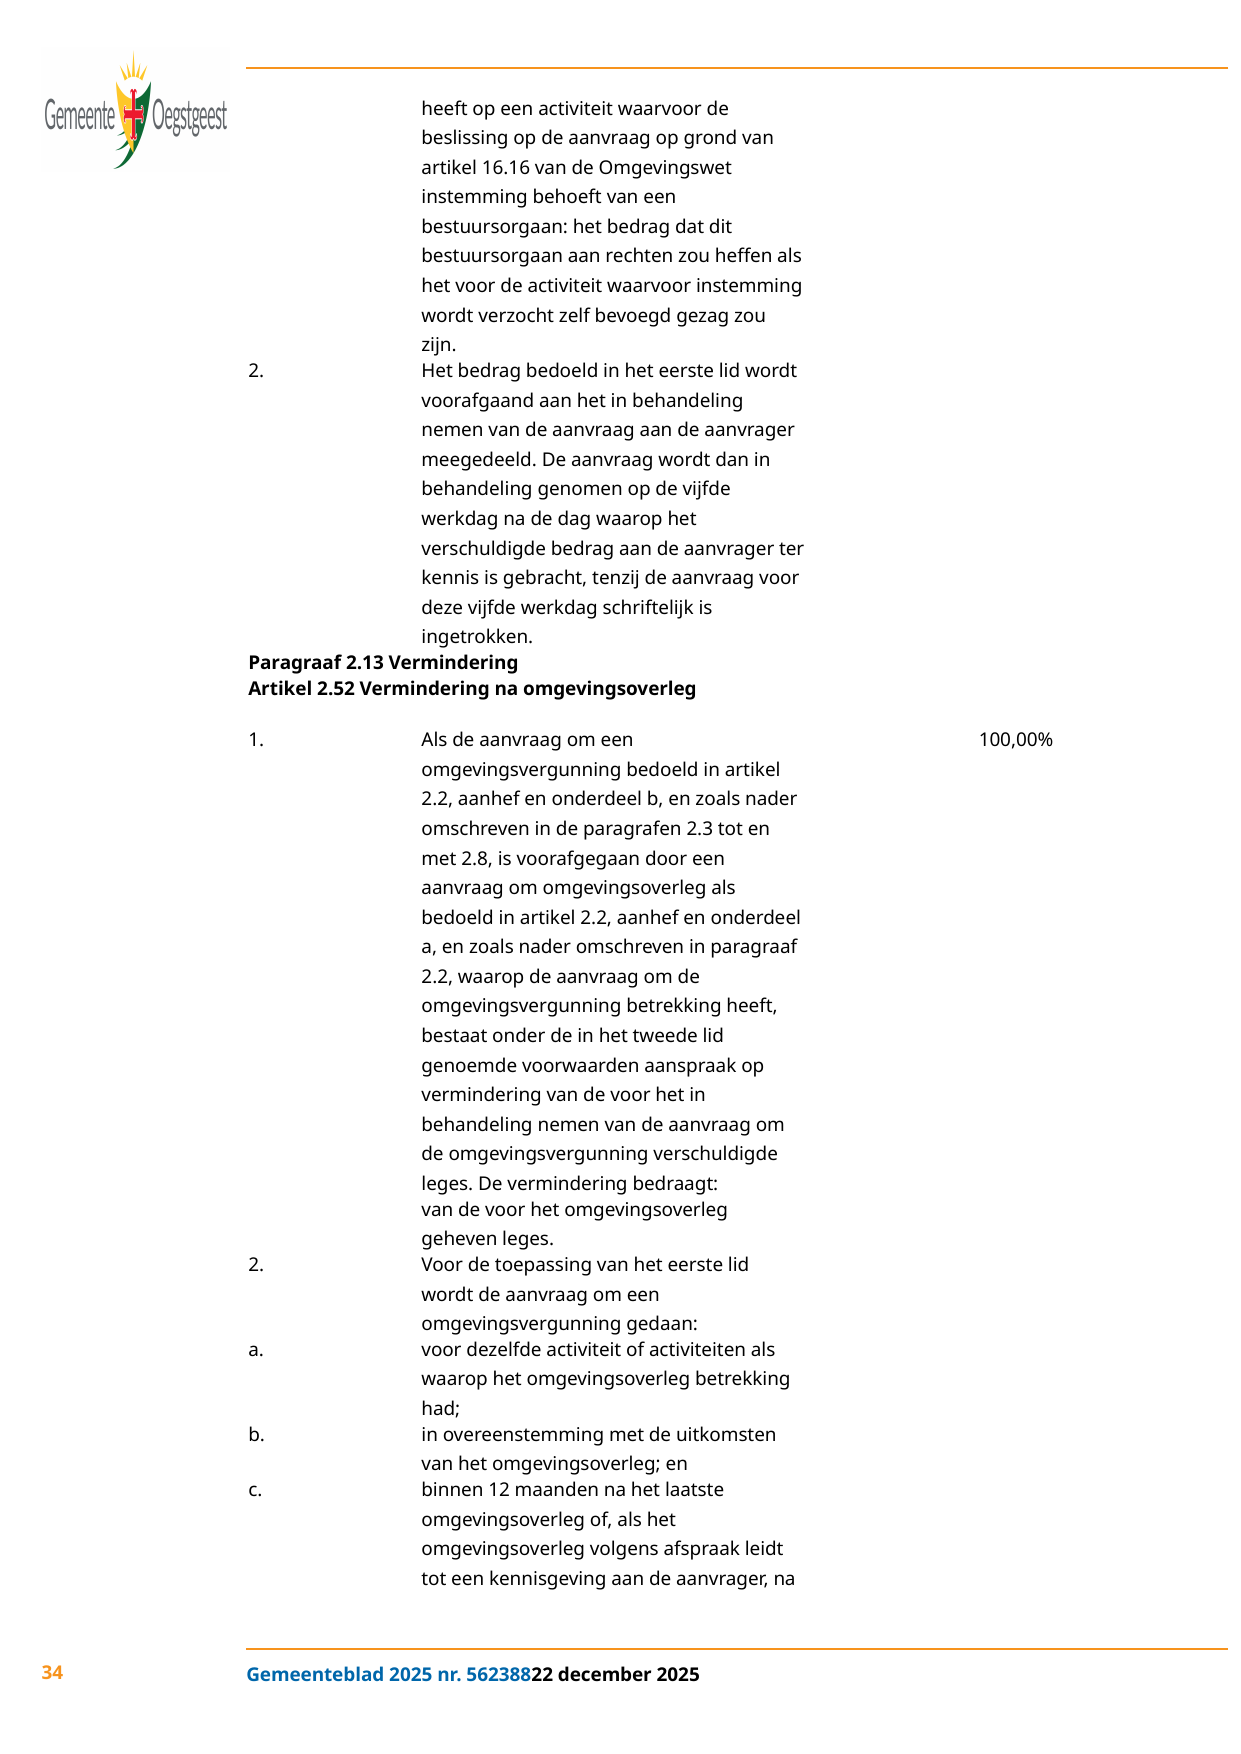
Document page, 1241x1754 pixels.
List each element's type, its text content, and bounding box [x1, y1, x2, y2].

table_cell van de voor het omgevingsoverleg geheven leges. [421, 1196, 805, 1251]
table_cell 1. [248, 726, 421, 1196]
table_cell [248, 701, 421, 726]
table_cell [805, 1251, 978, 1336]
table_cell binnen 12 maanden na het laatste omgevingsoverleg of, als het omgevingsoverleg volgens afspraak leidt tot een kennisgeving aan de aanvrager, na [421, 1476, 805, 1591]
table_cell in overeenstemming met de uitkomsten van het omgevingsoverleg; en [421, 1421, 805, 1476]
table_cell [805, 1421, 978, 1476]
table_cell [421, 701, 805, 726]
table_cell Als de aanvraag om een omgevingsvergunning bedoeld in artikel 2.2, aanhef en onderdeel b, en zoals nader omschreven in de paragrafen 2.3 tot en met 2.8, is voorafgegaan door een aanvraag om omgevingsoverleg als bedoeld in artikel 2.2, aanhef en onderdeel a, en zoals nader omschreven in paragraaf 2.2, waarop de aanvraag om de omgevingsvergunning betrekking heeft, bestaat onder de in het tweede lid genoemde voorwaarden aanspraak op vermindering van de voor het in behandeling nemen van de aanvraag om de omgevingsvergunning verschuldigde leges. De vermindering bedraagt: [421, 726, 805, 1196]
table_cell [979, 95, 1152, 357]
table_cell Het bedrag bedoeld in het eerste lid wordt voorafgaand aan het in behandeling nemen van de aanvraag aan de aanvrager meegedeeld. De aanvraag wordt dan in behandeling genomen op de vijfde werkdag na de dag waarop het verschuldigde bedrag aan de aanvrager ter kennis is gebracht, tenzij de aanvraag voor deze vijfde werkdag schriftelijk is ingetrokken. [421, 357, 805, 649]
table_cell b. [248, 1421, 421, 1476]
table_cell [979, 701, 1152, 726]
table_cell 100,00% [979, 726, 1152, 1196]
table_cell [805, 1476, 978, 1591]
table_cell Voor de toepassing van het eerste lid wordt de aanvraag om een omgevingsvergunning gedaan: [421, 1251, 805, 1336]
table_cell [979, 1476, 1152, 1591]
table_cell [805, 357, 978, 649]
picture [41, 47, 231, 172]
table_cell [248, 95, 421, 357]
table_cell Paragraaf 2.13 Vermindering [248, 649, 1152, 675]
table_cell a. [248, 1336, 421, 1421]
table_cell [805, 1196, 978, 1251]
table_cell [979, 1421, 1152, 1476]
table_cell [248, 1196, 421, 1251]
table_cell c. [248, 1476, 421, 1591]
table_cell [979, 1336, 1152, 1421]
table_cell 2. [248, 1251, 421, 1336]
table_cell [979, 1251, 1152, 1336]
table_cell [805, 95, 978, 357]
table_cell [805, 1336, 978, 1421]
table_cell 2. [248, 357, 421, 649]
table_cell voor dezelfde activiteit of activiteiten als waarop het omgevingsoverleg betrekking had; [421, 1336, 805, 1421]
table_cell Artikel 2.52 Vermindering na omgevingsoverleg [248, 675, 978, 701]
table_cell [979, 357, 1152, 649]
table_cell [805, 701, 978, 726]
table_cell [979, 1196, 1152, 1251]
table_cell heeft op een activiteit waarvoor de beslissing op de aanvraag op grond van artikel 16.16 van de Omgevingswet instemming behoeft van een bestuursorgaan: het bedrag dat dit bestuursorgaan aan rechten zou heffen als het voor de activiteit waarvoor instemming wordt verzocht zelf bevoegd gezag zou zijn. [421, 95, 805, 357]
table_cell [805, 726, 978, 1196]
